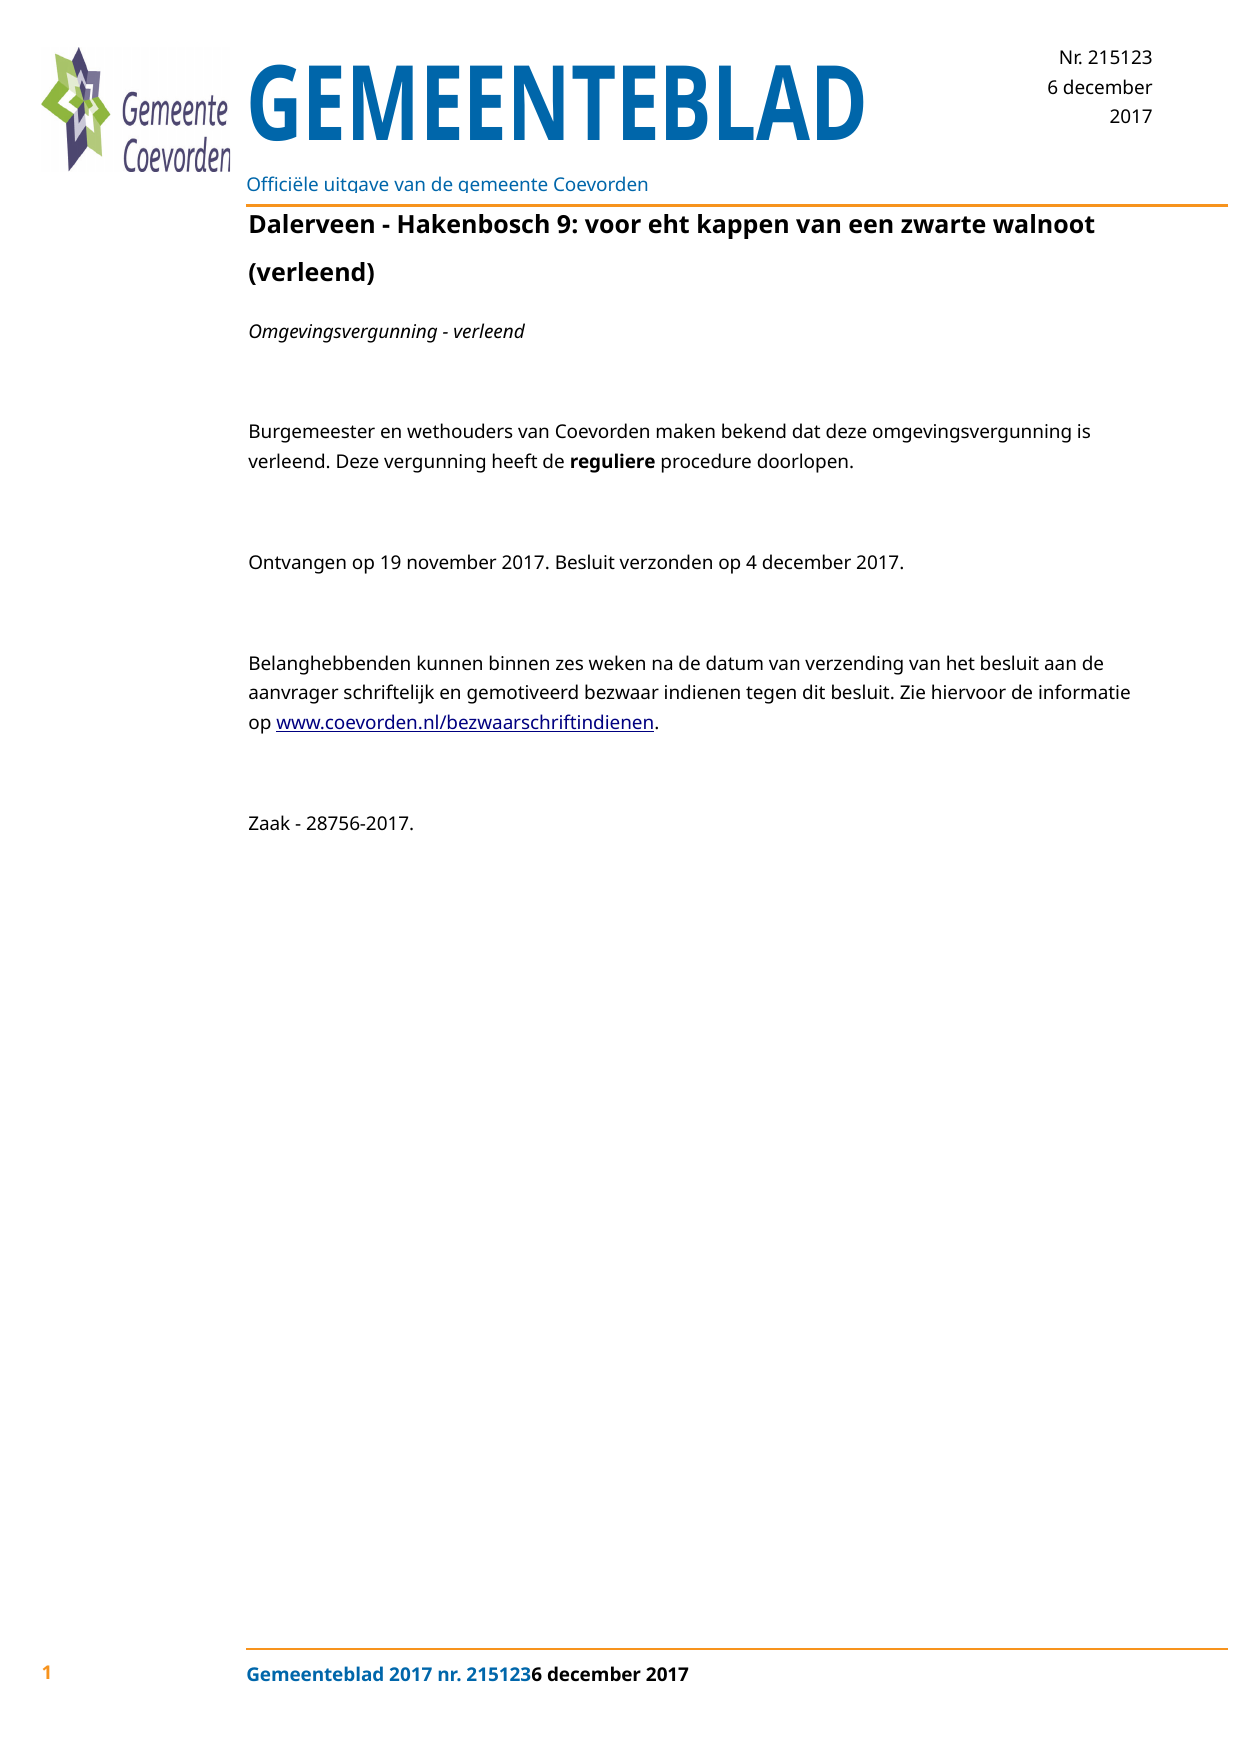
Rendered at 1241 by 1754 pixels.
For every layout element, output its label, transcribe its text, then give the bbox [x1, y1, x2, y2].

text Zaak - 28756-2017. [248, 810, 1152, 836]
picture [41, 47, 231, 172]
text Dalerveen - Hakenbosch 9: voor eht kappen van een zwarte walnoot (verleend) [248, 207, 1152, 288]
text Burgemeester en wethouders van Coevorden maken bekend dat deze omgevingsvergunning is verleend. Deze vergunning heeft de reguliere procedure doorlopen. [248, 419, 1152, 474]
text Belanghebbenden kunnen binnen zes weken na de datum van verzending van het besluit aan de aanvrager schriftelijk en gemotiveerd bezwaar indienen tegen dit besluit. Zie hiervoor de informatie op www.coevorden.nl/bezwaarschriftindienen. [248, 650, 1152, 735]
text Ontvangen op 19 november 2017. Besluit verzonden op 4 december 2017. [248, 549, 1152, 575]
text Omgevingsvergunning - verleend [248, 318, 1152, 344]
